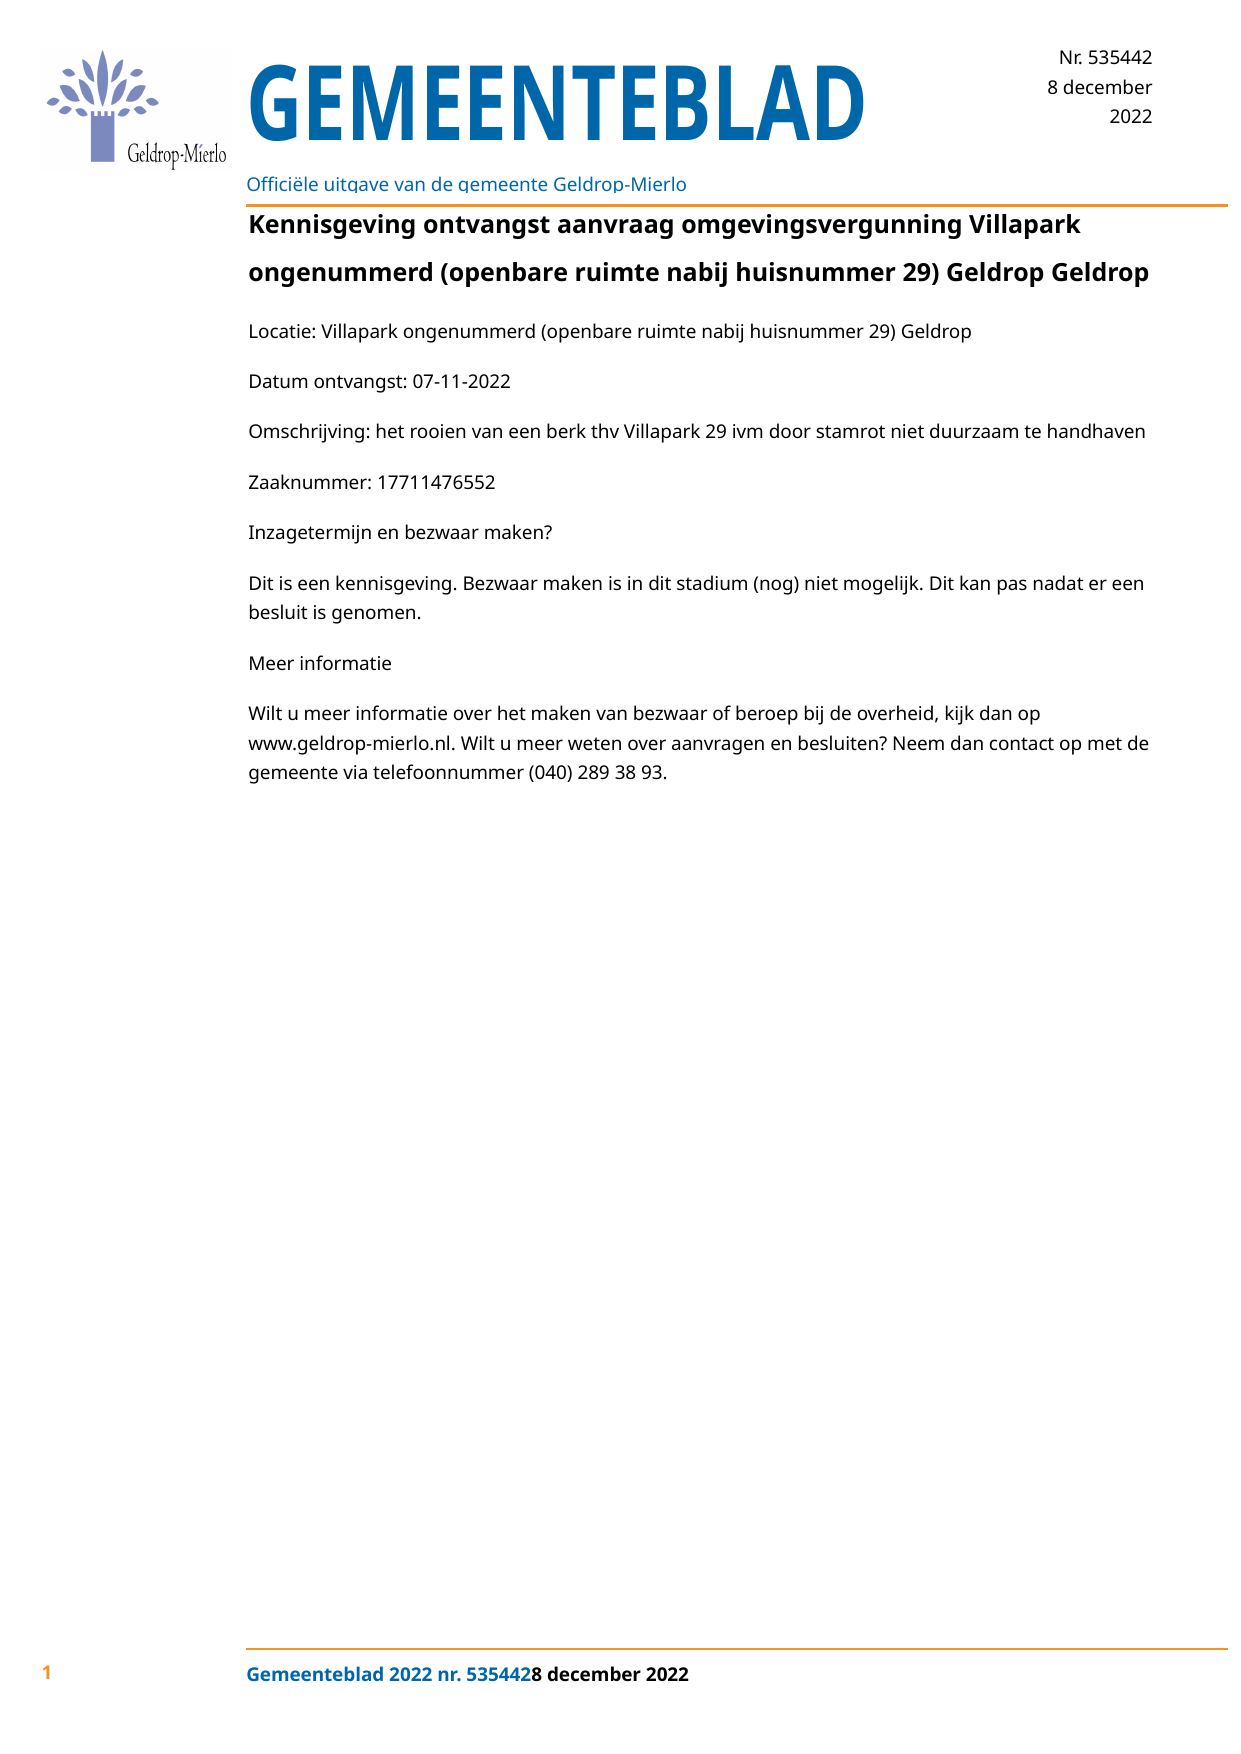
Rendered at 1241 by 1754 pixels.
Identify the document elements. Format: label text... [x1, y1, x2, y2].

text Inzagetermijn en bezwaar maken? [248, 519, 1152, 545]
text Wilt u meer informatie over het maken van bezwaar of beroep bij de overheid, kijk dan op www.geldrop-mierlo.nl. Wilt u meer weten over aanvragen en besluiten? Neem dan contact op met de gemeente via telefoonnummer (040) 289 38 93. [248, 700, 1152, 785]
text Datum ontvangst: 07-11-2022 [248, 368, 1152, 394]
text Zaaknummer: 17711476552 [248, 469, 1152, 495]
text Kennisgeving ontvangst aanvraag omgevingsvergunning Villapark ongenummerd (openbare ruimte nabij huisnummer 29) Geldrop Geldrop [248, 207, 1152, 288]
text Meer informatie [248, 650, 1152, 676]
picture [41, 47, 231, 172]
text Dit is een kennisgeving. Bezwaar maken is in dit stadium (nog) niet mogelijk. Dit kan pas nadat er een besluit is genomen. [248, 570, 1152, 625]
text Omschrijving: het rooien van een berk thv Villapark 29 ivm door stamrot niet duurzaam te handhaven [248, 419, 1152, 444]
text Locatie: Villapark ongenummerd (openbare ruimte nabij huisnummer 29) Geldrop [248, 318, 1152, 344]
